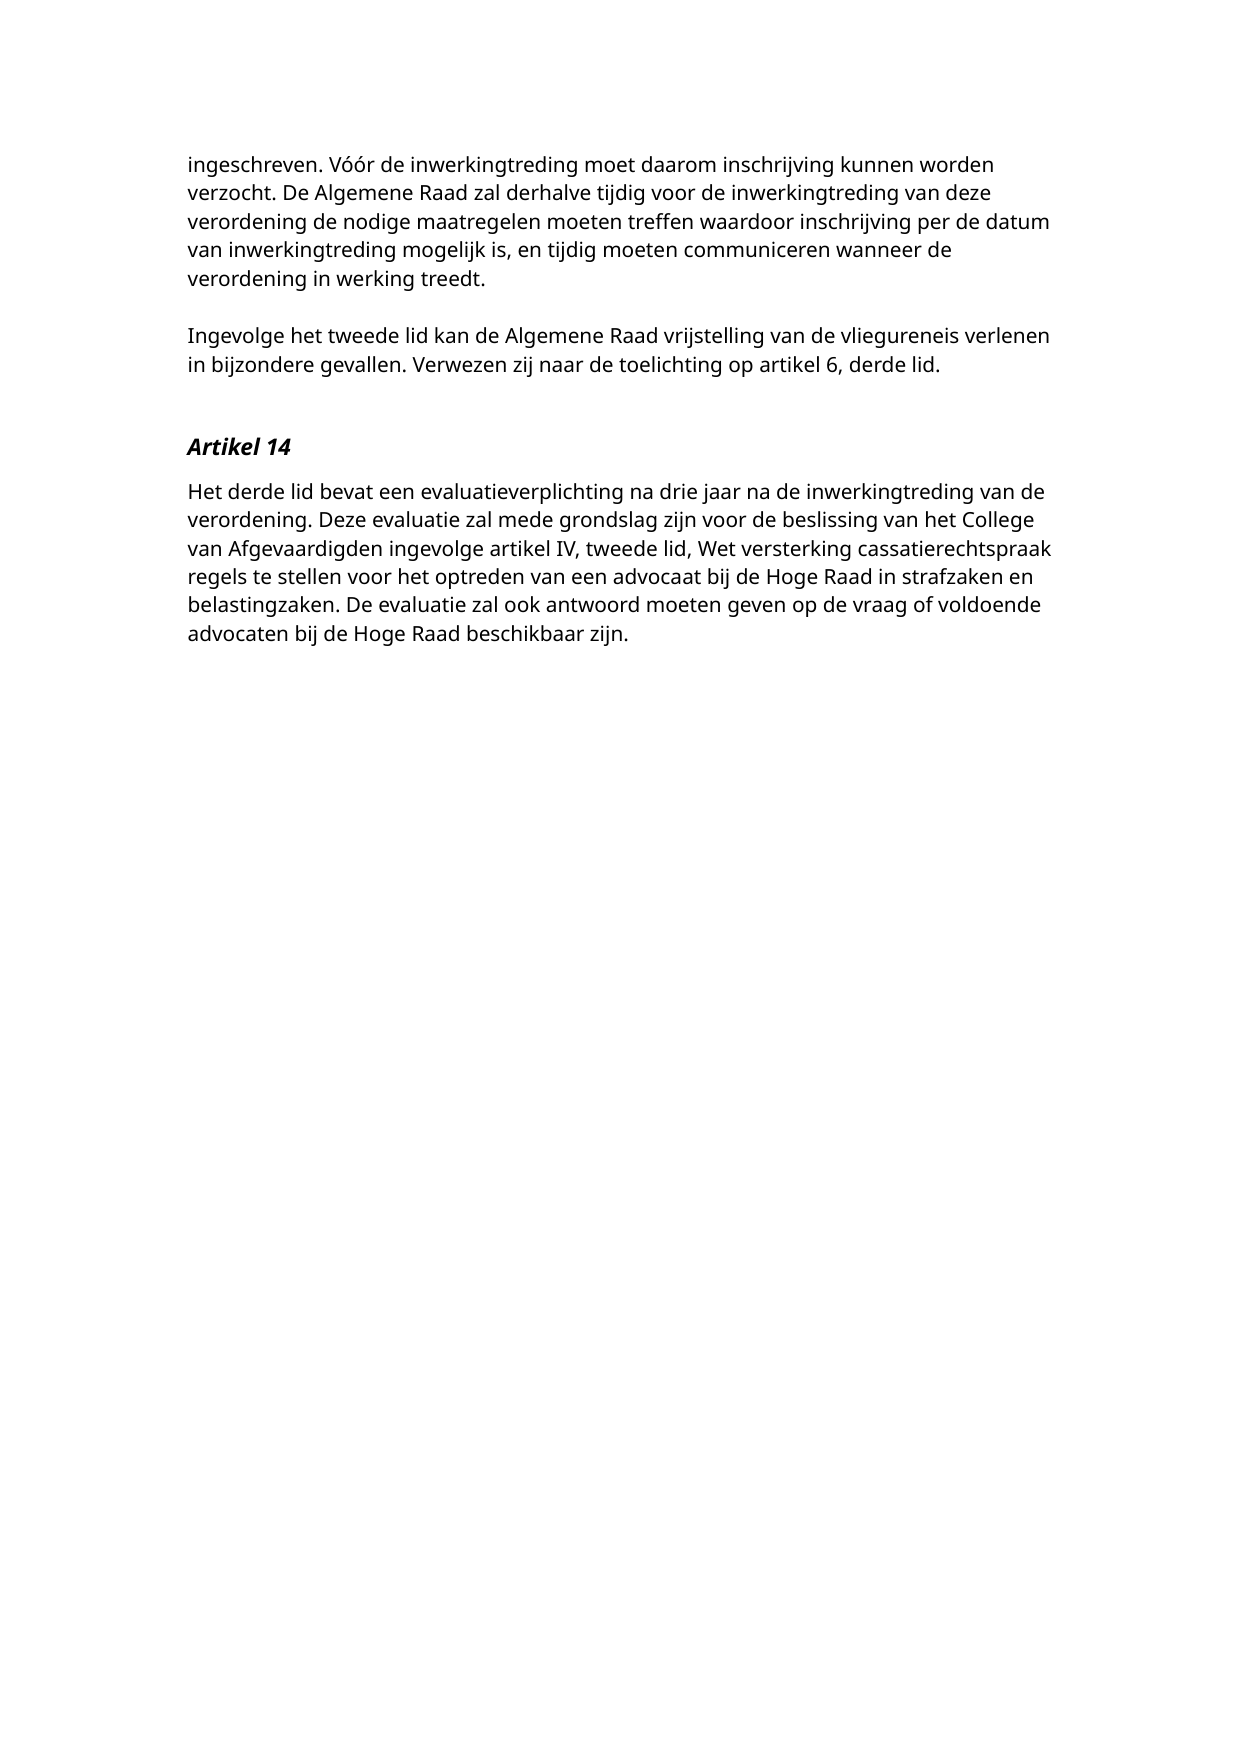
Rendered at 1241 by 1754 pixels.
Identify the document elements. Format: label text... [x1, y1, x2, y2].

text Ingevolge het tweede lid kan de Algemene Raad vrijstelling van de vliegureneis verlenen in bijzondere gevallen. Verwezen zij naar de toelichting op artikel 6, derde lid. [187, 322, 1053, 378]
subtitle Artikel 14 [187, 431, 1053, 462]
text Het derde lid bevat een evaluatieverplichting na drie jaar na de inwerkingtreding van de verordening. Deze evaluatie zal mede grondslag zijn voor de beslissing van het College van Afgevaardigden ingevolge artikel IV, tweede lid, Wet versterking cassatierechtspraak regels te stellen voor het optreden van een advocaat bij de Hoge Raad in strafzaken en belastingzaken. De evaluatie zal ook antwoord moeten geven op de vraag of voldoende advocaten bij de Hoge Raad beschikbaar zijn. [187, 477, 1053, 647]
text ingeschreven. Vóór de inwerkingtreding moet daarom inschrijving kunnen worden verzocht. De Algemene Raad zal derhalve tijdig voor de inwerkingtreding van deze verordening de nodige maatregelen moeten treffen waardoor inschrijving per de datum van inwerkingtreding mogelijk is, en tijdig moeten communiceren wanneer de verordening in werking treedt. [187, 150, 1053, 292]
